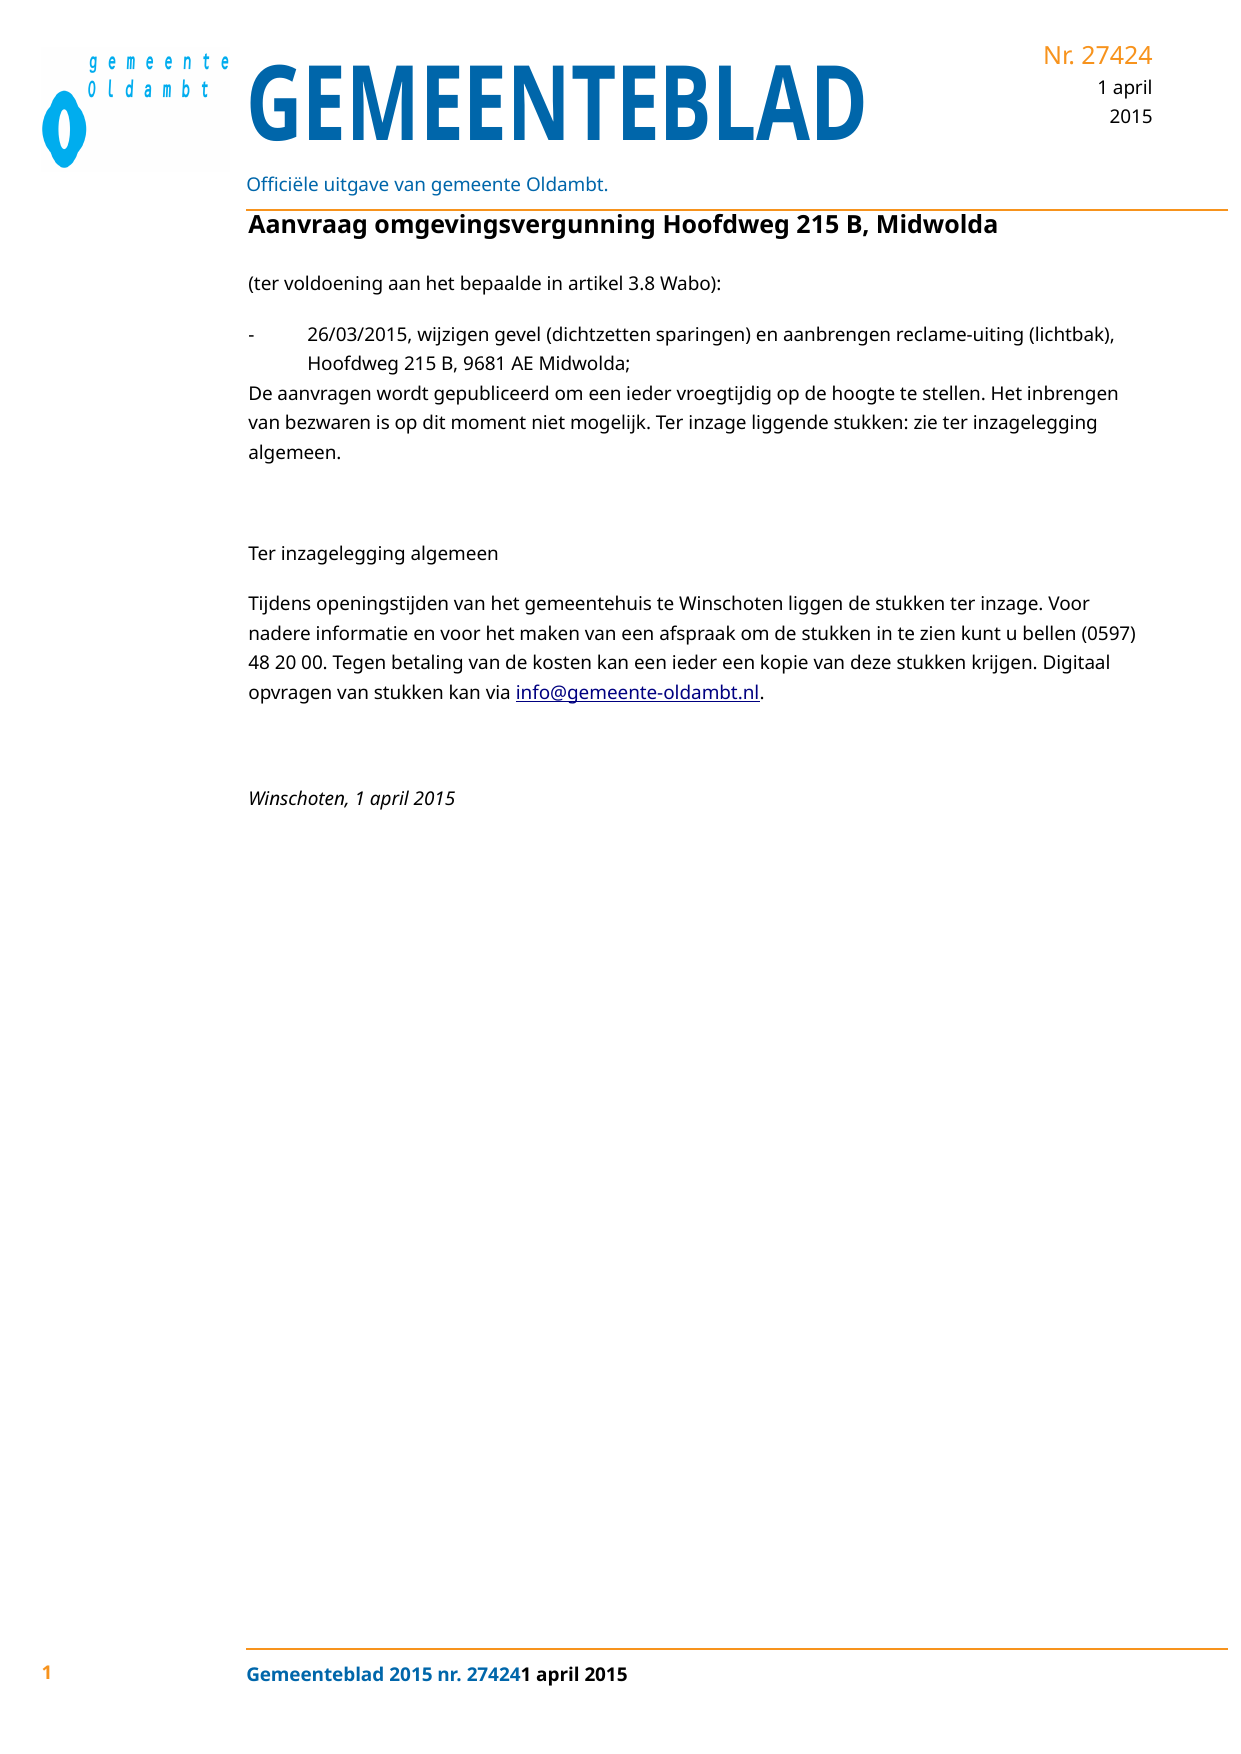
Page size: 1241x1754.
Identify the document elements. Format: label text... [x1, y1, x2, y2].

text (ter voldoening aan het bepaalde in artikel 3.8 Wabo): [248, 270, 1152, 296]
picture [41, 47, 231, 172]
text Tijdens openingstijden van het gemeentehuis te Winschoten liggen de stukken ter inzage. Voor nadere informatie en voor het maken van een afspraak om de stukken in te zien kunt u bellen (0597) 48 20 00. Tegen betaling van de kosten kan een ieder een kopie van deze stukken krijgen. Digitaal opvragen van stukken kan via info@gemeente-oldambt.nl. [248, 590, 1152, 705]
text Ter inzagelegging algemeen [248, 540, 1152, 566]
list 26/03/2015, wijzigen gevel (dichtzetten sparingen) en aanbrengen reclame-uiting (lichtbak), Hoofdweg 215 B, 9681 AE Midwolda; [248, 321, 1152, 376]
text Winschoten, 1 april 2015 [248, 785, 1152, 811]
text Aanvraag omgevingsvergunning Hoofdweg 215 B, Midwolda [248, 211, 1152, 241]
text De aanvragen wordt gepubliceerd om een ieder vroegtijdig op de hoogte te stellen. Het inbrengen van bezwaren is op dit moment niet mogelijk. Ter inzage liggende stukken: zie ter inzagelegging algemeen. [248, 380, 1152, 465]
